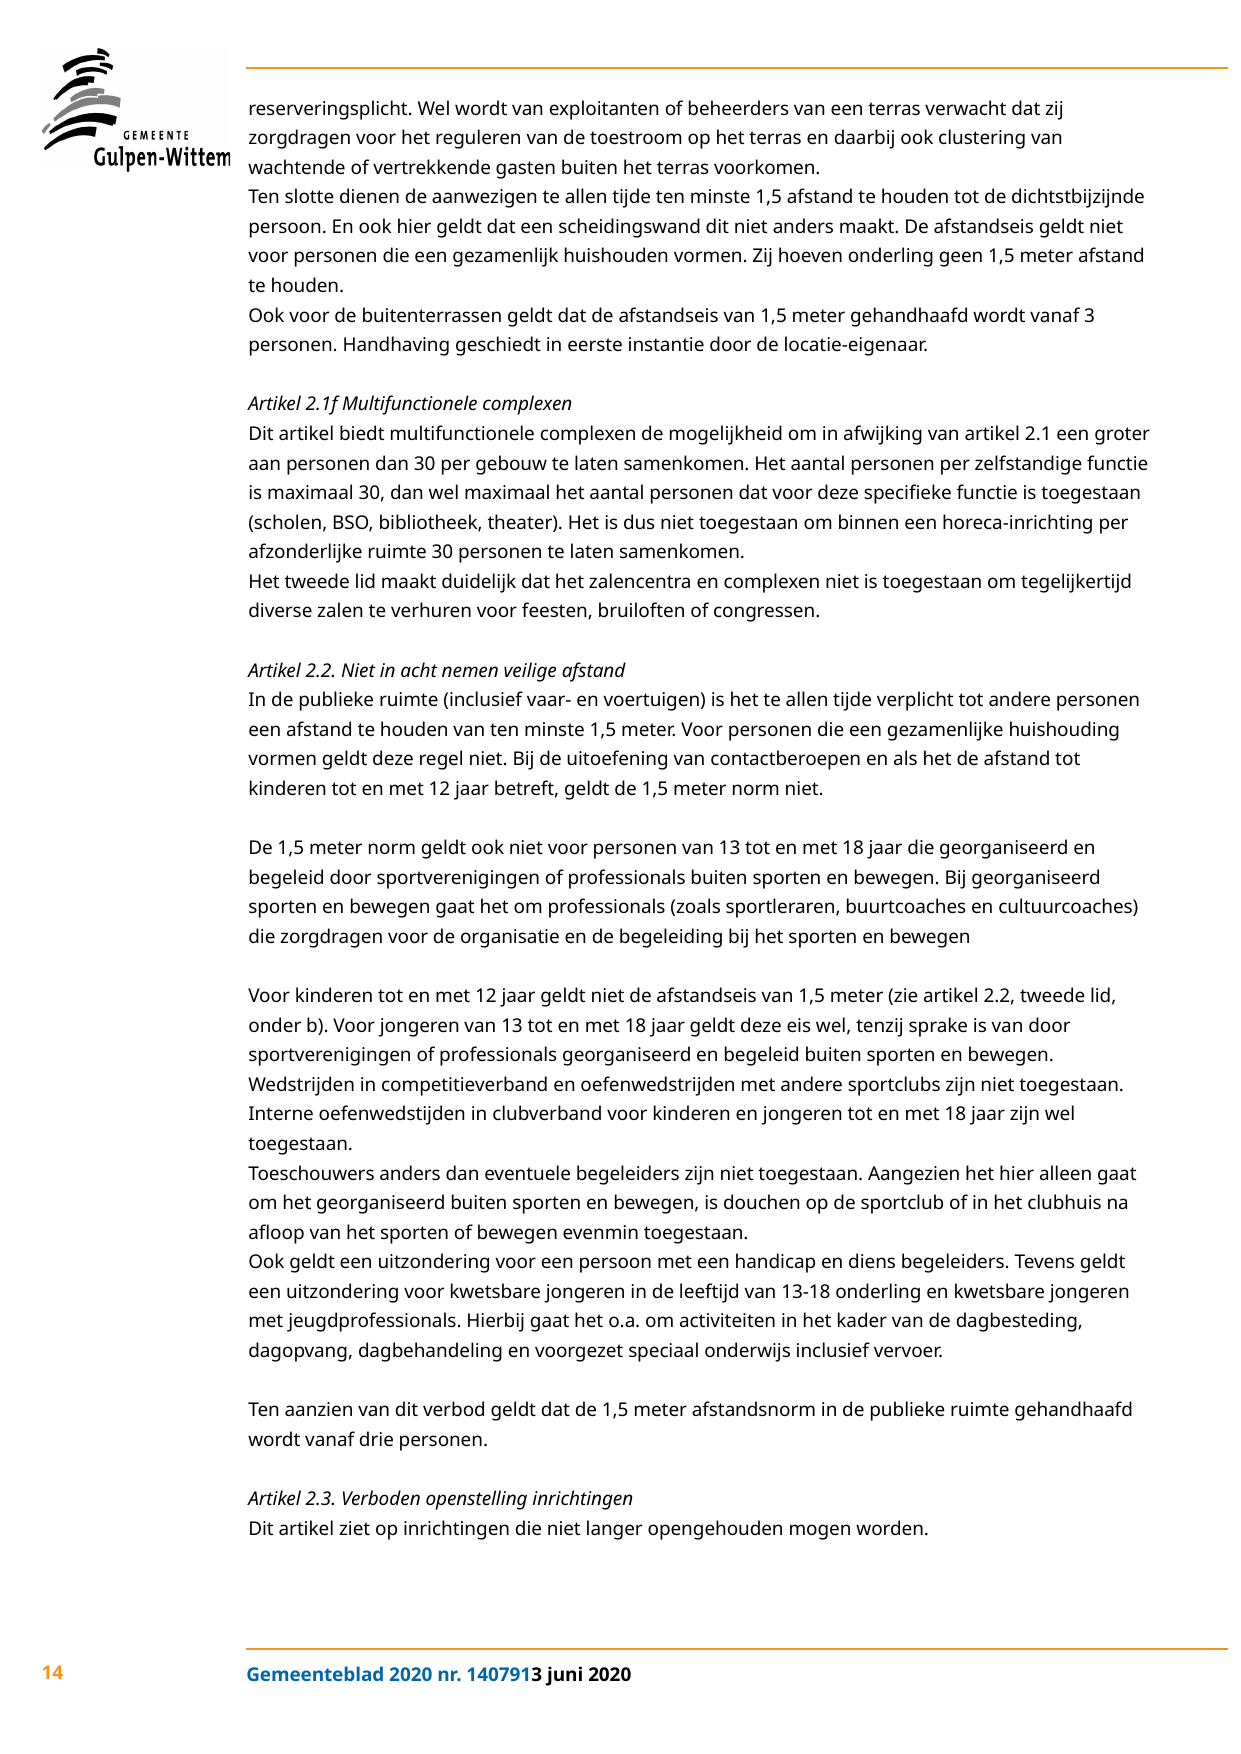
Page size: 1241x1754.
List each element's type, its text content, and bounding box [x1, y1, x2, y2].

text Dit artikel biedt multifunctionele complexen de mogelijkheid om in afwijking van artikel 2.1 een groter aan personen dan 30 per gebouw te laten samenkomen. Het aantal personen per zelfstandige functie is maximaal 30, dan wel maximaal het aantal personen dat voor deze specifieke functie is toegestaan (scholen, BSO, bibliotheek, theater). Het is dus niet toegestaan om binnen een horeca-inrichting per afzonderlijke ruimte 30 personen te laten samenkomen. [248, 420, 1152, 564]
text Ten slotte dienen de aanwezigen te allen tijde ten minste 1,5 afstand te houden tot de dichtstbijzijnde persoon. En ook hier geldt dat een scheidingswand dit niet anders maakt. De afstandseis geldt niet voor personen die een gezamenlijk huishouden vormen. Zij hoeven onderling geen 1,5 meter afstand te houden. [248, 183, 1152, 298]
text Ook geldt een uitzondering voor een persoon met een handicap en diens begeleiders. Tevens geldt een uitzondering voor kwetsbare jongeren in de leeftijd van 13-18 onderling en kwetsbare jongeren met jeugdprofessionals. Hierbij gaat het o.a. om activiteiten in het kader van de dagbesteding, dagopvang, dagbehandeling en voorgezet speciaal onderwijs inclusief vervoer. [248, 1248, 1152, 1363]
picture [41, 47, 231, 172]
text Artikel 2.1f Multifunctionele complexen [248, 391, 1152, 416]
text Toeschouwers anders dan eventuele begeleiders zijn niet toegestaan. Aangezien het hier alleen gaat om het georganiseerd buiten sporten en bewegen, is douchen op de sportclub of in het clubhuis na afloop van het sporten of bewegen evenmin toegestaan. [248, 1160, 1152, 1245]
text In de publieke ruimte (inclusief vaar- en voertuigen) is het te allen tijde verplicht tot andere personen een afstand te houden van ten minste 1,5 meter. Voor personen die een gezamenlijke huishouding vormen geldt deze regel niet. Bij de uitoefening van contactberoepen en als het de afstand tot kinderen tot en met 12 jaar betreft, geldt de 1,5 meter norm niet. [248, 686, 1152, 801]
text Het tweede lid maakt duidelijk dat het zalencentra en complexen niet is toegestaan om tegelijkertijd diverse zalen te verhuren voor feesten, bruiloften of congressen. [248, 568, 1152, 623]
text Artikel 2.2. Niet in acht nemen veilige afstand [248, 657, 1152, 683]
text Artikel 2.3. Verboden openstelling inrichtingen [248, 1485, 1152, 1511]
text Voor kinderen tot en met 12 jaar geldt niet de afstandseis van 1,5 meter (zie artikel 2.2, tweede lid, onder b). Voor jongeren van 13 tot en met 18 jaar geldt deze eis wel, tenzij sprake is van door sportverenigingen of professionals georganiseerd en begeleid buiten sporten en bewegen. Wedstrijden in competitieverband en oefenwedstrijden met andere sportclubs zijn niet toegestaan. Interne oefenwedstijden in clubverband voor kinderen en jongeren tot en met 18 jaar zijn wel toegestaan. [248, 982, 1152, 1156]
text Ook voor de buitenterrassen geldt dat de afstandseis van 1,5 meter gehandhaafd wordt vanaf 3 personen. Handhaving geschiedt in eerste instantie door de locatie-eigenaar. [248, 302, 1152, 357]
text De 1,5 meter norm geldt ook niet voor personen van 13 tot en met 18 jaar die georganiseerd en begeleid door sportverenigingen of professionals buiten sporten en bewegen. Bij georganiseerd sporten en bewegen gaat het om professionals (zoals sportleraren, buurtcoaches en cultuurcoaches) die zorgdragen voor de organisatie en de begeleiding bij het sporten en bewegen [248, 834, 1152, 949]
text Ten aanzien van dit verbod geldt dat de 1,5 meter afstandsnorm in de publieke ruimte gehandhaafd wordt vanaf drie personen. [248, 1396, 1152, 1452]
text reserveringsplicht. Wel wordt van exploitanten of beheerders van een terras verwacht dat zij zorgdragen voor het reguleren van de toestroom op het terras en daarbij ook clustering van wachtende of vertrekkende gasten buiten het terras voorkomen. [248, 95, 1152, 180]
text Dit artikel ziet op inrichtingen die niet langer opengehouden mogen worden. [248, 1515, 1152, 1541]
